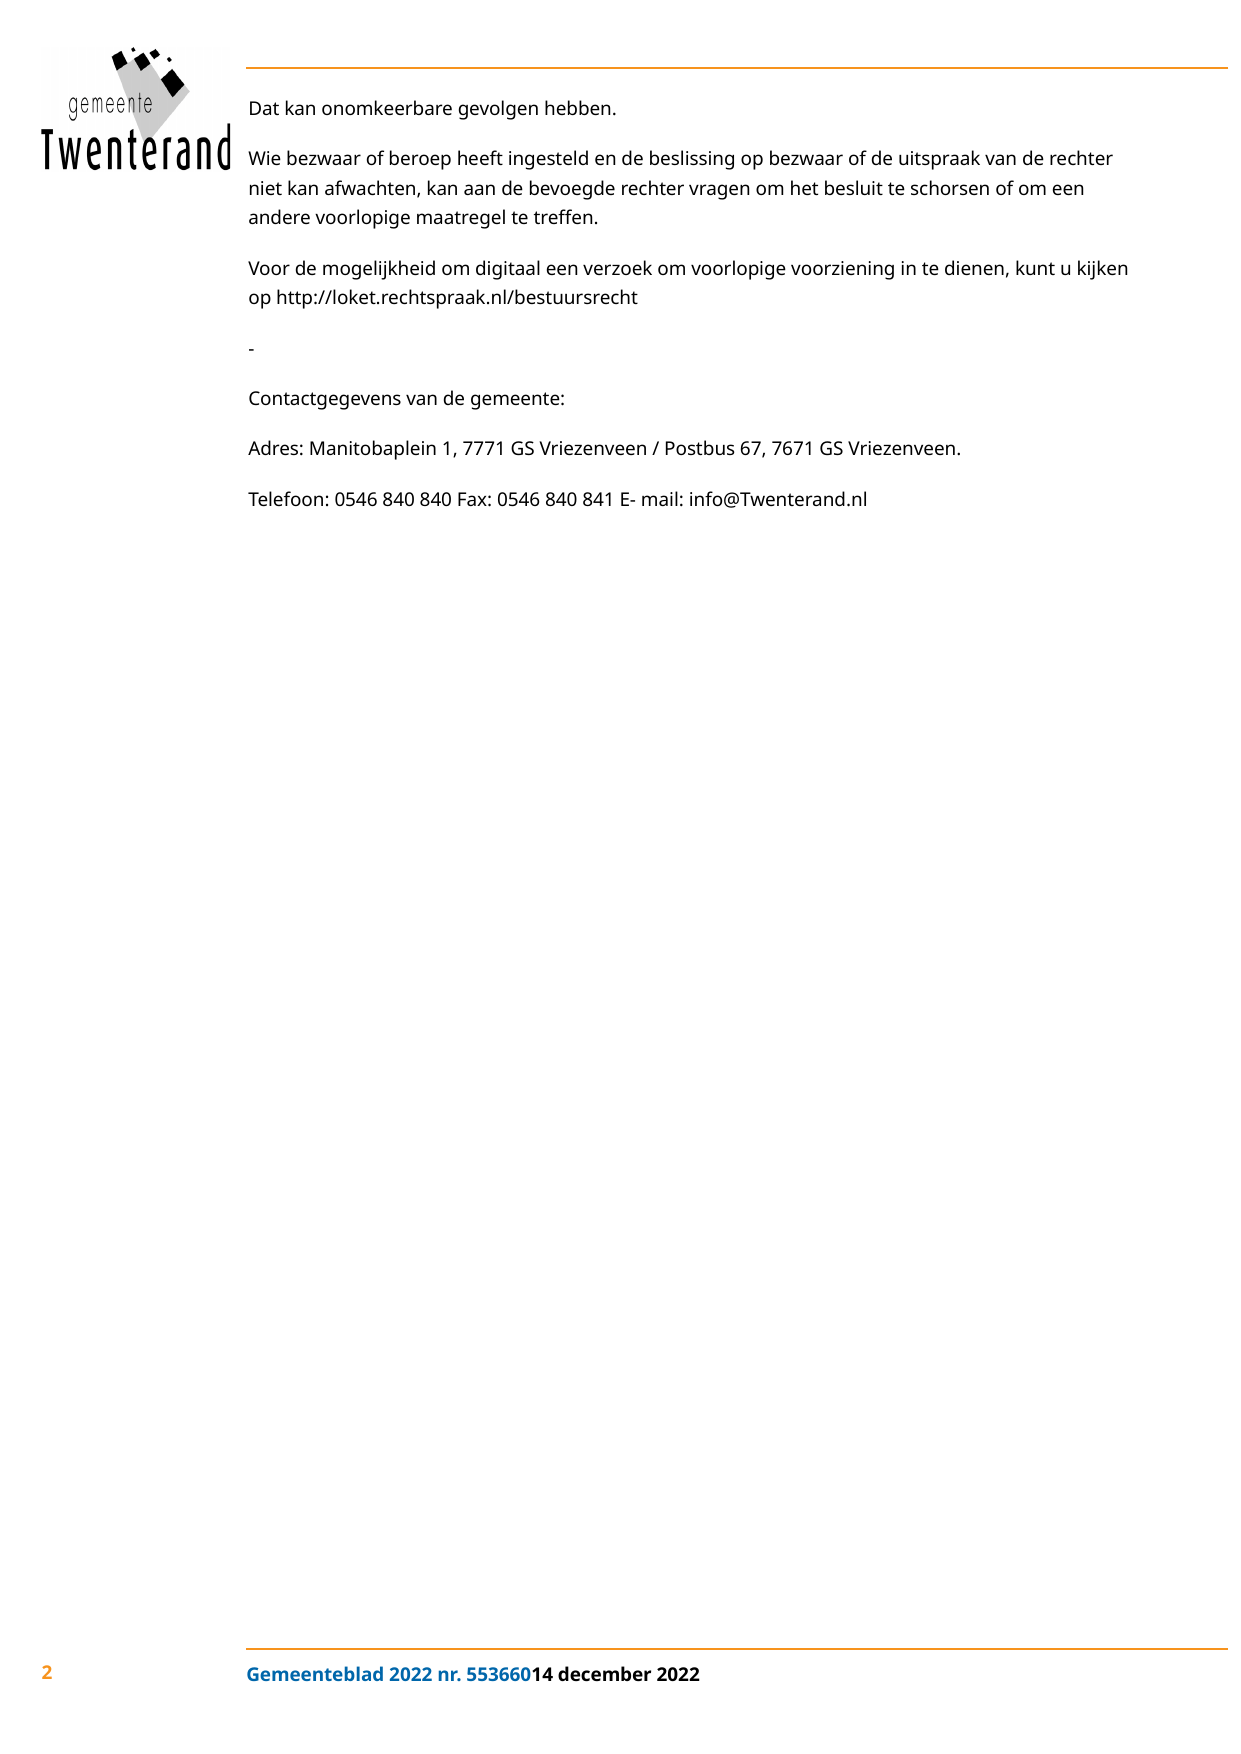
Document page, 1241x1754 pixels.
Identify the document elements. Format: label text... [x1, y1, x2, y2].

text Voor de mogelijkheid om digitaal een verzoek om voorlopige voorziening in te dienen, kunt u kijken op http://loket.rechtspraak.nl/bestuursrecht [248, 255, 1152, 310]
text - [248, 335, 1152, 361]
text Telefoon: 0546 840 840 Fax: 0546 840 841 E- mail: info@Twenterand.nl [248, 486, 1152, 512]
text Adres: Manitobaplein 1, 7771 GS Vriezenveen / Postbus 67, 7671 GS Vriezenveen. [248, 436, 1152, 461]
text Dat kan onomkeerbare gevolgen hebben. [248, 95, 1152, 121]
text Wie bezwaar of beroep heeft ingesteld en de beslissing op bezwaar of de uitspraak van de rechter niet kan afwachten, kan aan de bevoegde rechter vragen om het besluit te schorsen of om een andere voorlopige maatregel te treffen. [248, 145, 1152, 230]
text Contactgegevens van de gemeente: [248, 385, 1152, 411]
picture [41, 47, 231, 172]
